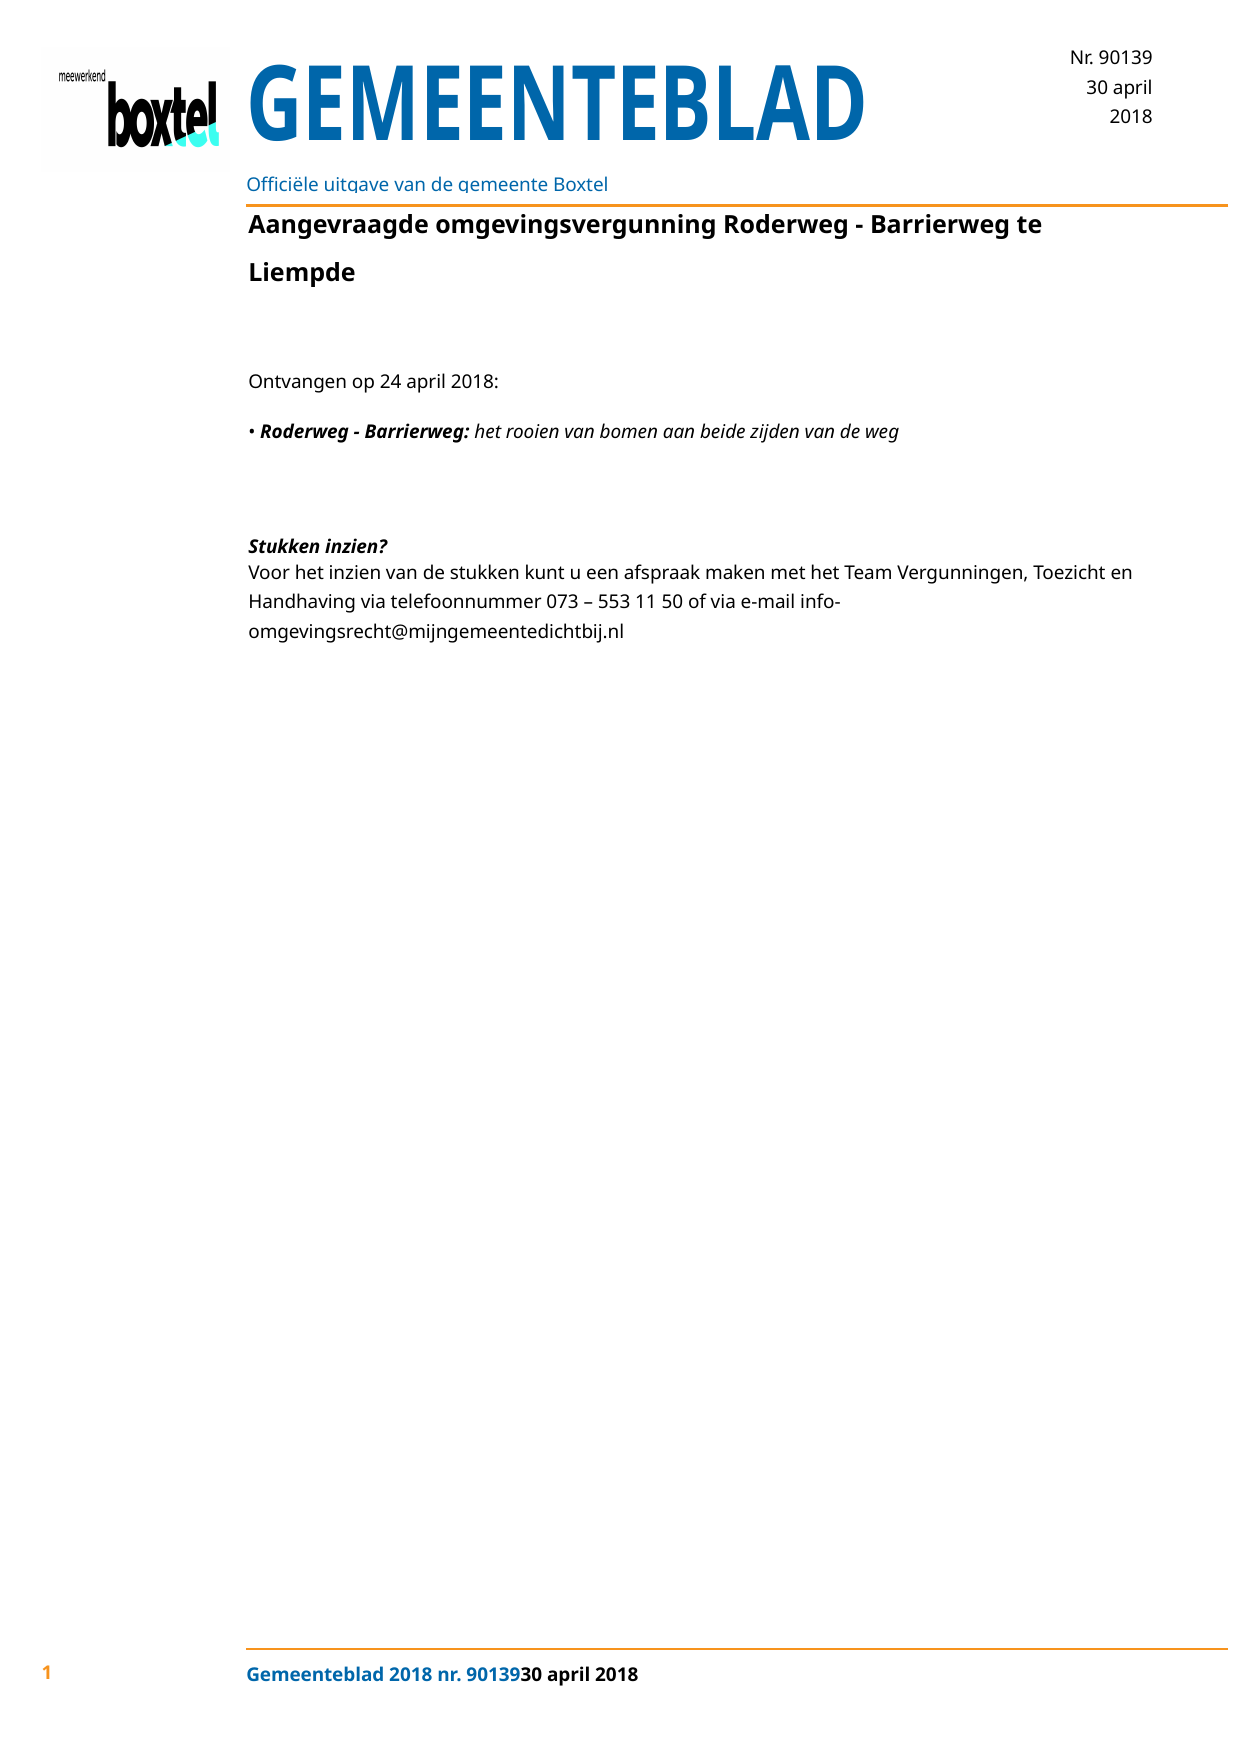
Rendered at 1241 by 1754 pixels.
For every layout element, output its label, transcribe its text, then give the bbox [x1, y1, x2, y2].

picture [41, 47, 231, 172]
text Voor het inzien van de stukken kunt u een afspraak maken met het Team Vergunningen, Toezicht en Handhaving via telefoonnummer 073 – 553 11 50 of via e-mail info-omgevingsrecht@mijngemeentedichtbij.nl [248, 559, 1152, 644]
text Stukken inzien? [248, 533, 1152, 559]
text Aangevraagde omgevingsvergunning Roderweg - Barrierweg te Liempde [248, 207, 1152, 288]
text Ontvangen op 24 april 2018: [248, 368, 1152, 394]
text • Roderweg - Barrierweg: het rooien van bomen aan beide zijden van de weg [248, 419, 1152, 444]
